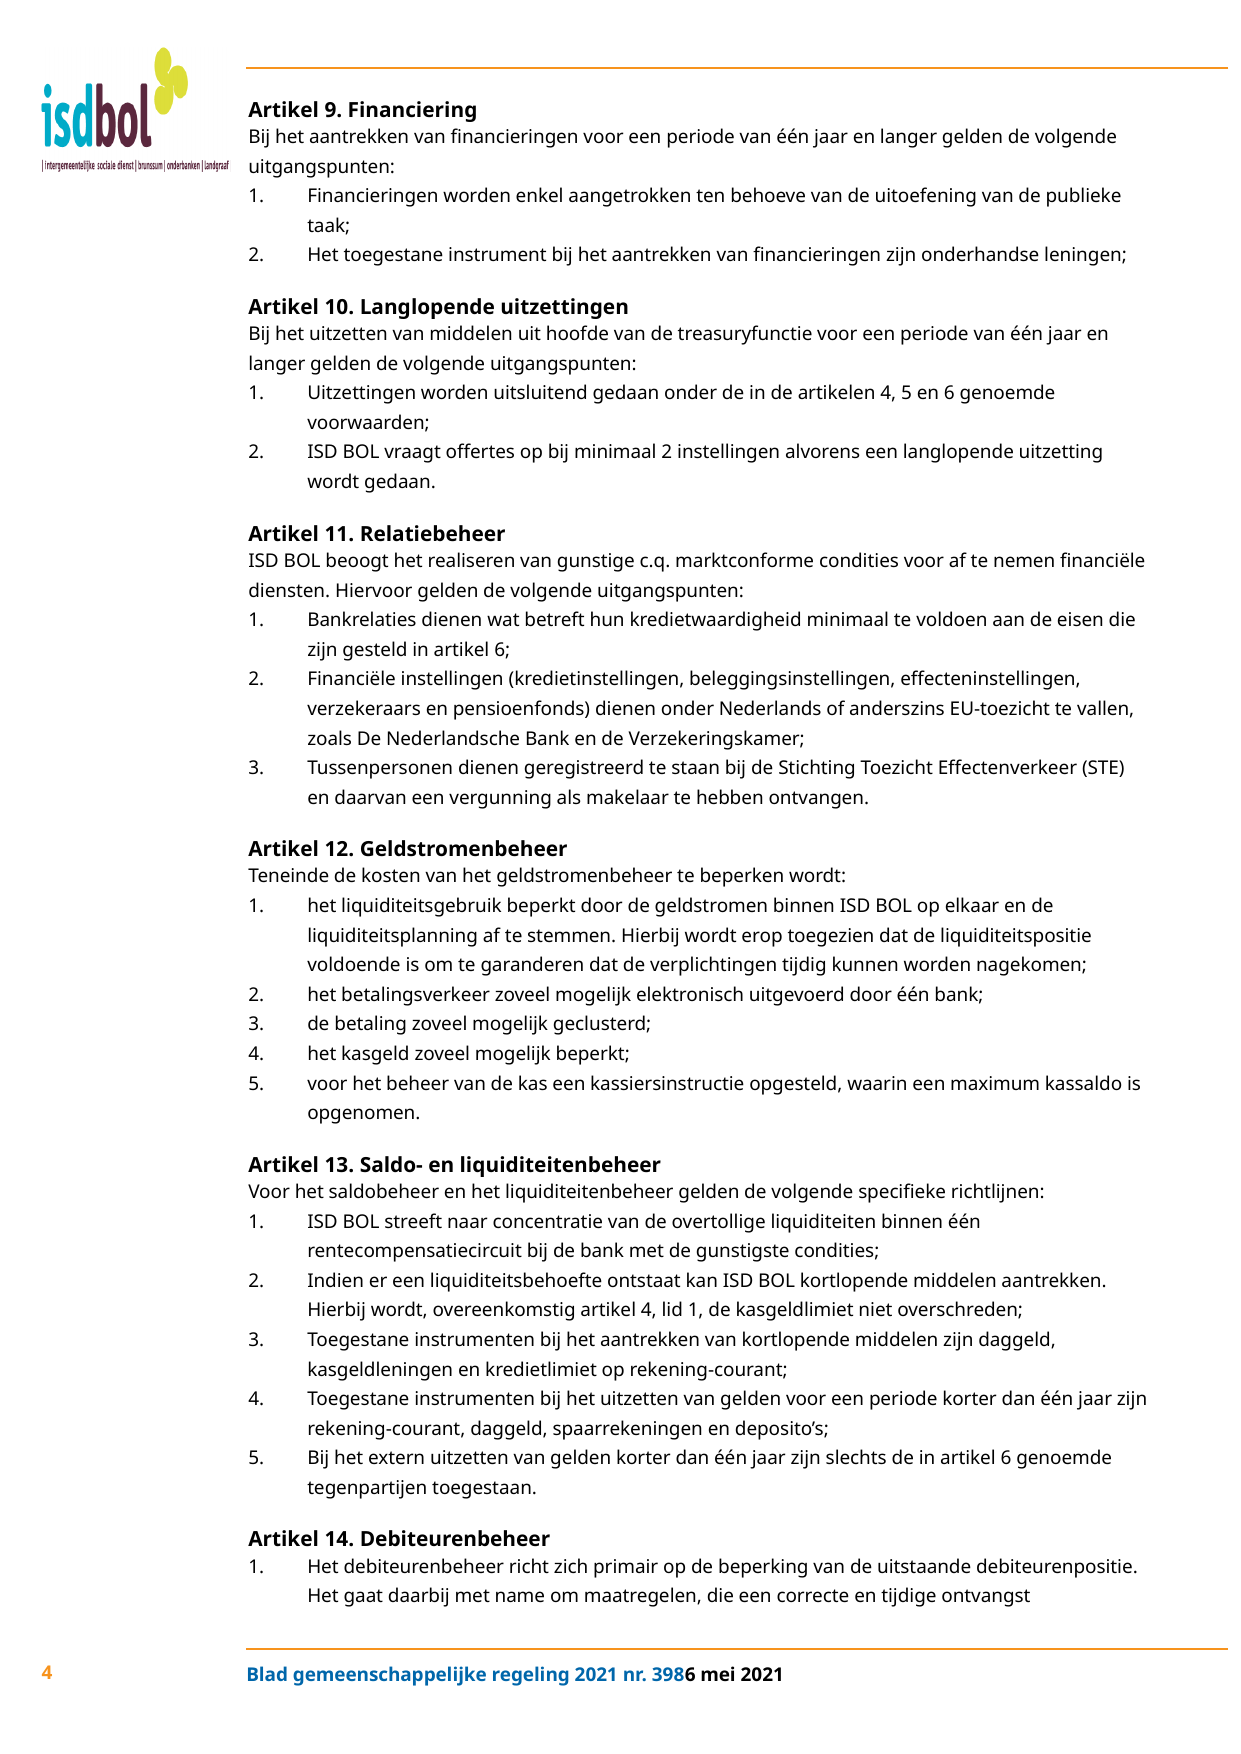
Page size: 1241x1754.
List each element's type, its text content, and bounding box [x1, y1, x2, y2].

text Artikel 14. Debiteurenbeheer [248, 1524, 1152, 1553]
list Financiële instellingen (kredietinstellingen, beleggingsinstellingen, effecteninstellingen, verzekeraars en pensioenfonds) dienen onder Nederlands of anderszins EU-toezicht te vallen, zoals De Nederlandsche Bank en de Verzekeringskamer; [248, 666, 1152, 750]
list Bankrelaties dienen wat betreft hun kredietwaardigheid minimaal te voldoen aan de eisen die zijn gesteld in artikel 6; [248, 606, 1152, 662]
text Voor het saldobeheer en het liquiditeitenbeheer gelden de volgende specifieke richtlijnen: [248, 1178, 1152, 1204]
text Artikel 9. Financiering [248, 95, 1152, 123]
list Het toegestane instrument bij het aantrekken van financieringen zijn onderhandse leningen; [248, 242, 1152, 267]
text Artikel 13. Saldo- en liquiditeitenbeheer [248, 1150, 1152, 1178]
text Teneinde de kosten van het geldstromenbeheer te beperken wordt: [248, 863, 1152, 888]
text ISD BOL beoogt het realiseren van gunstige c.q. marktconforme condities voor af te nemen financiële diensten. Hiervoor gelden de volgende uitgangspunten: [248, 547, 1152, 602]
list ISD BOL streeft naar concentratie van de overtollige liquiditeiten binnen één rentecompensatiecircuit bij de bank met de gunstigste condities; [248, 1208, 1152, 1263]
list Tussenpersonen dienen geregistreerd te staan bij de Stichting Toezicht Effectenverkeer (STE) en daarvan een vergunning als makelaar te hebben ontvangen. [248, 754, 1152, 809]
text Artikel 11. Relatiebeheer [248, 519, 1152, 547]
text Artikel 12. Geldstromenbeheer [248, 834, 1152, 863]
text Bij het uitzetten van middelen uit hoofde van de treasuryfunctie voor een periode van één jaar en langer gelden de volgende uitgangspunten: [248, 320, 1152, 376]
list Indien er een liquiditeitsbehoefte ontstaat kan ISD BOL kortlopende middelen aantrekken. Hierbij wordt, overeenkomstig artikel 4, lid 1, de kasgeldlimiet niet overschreden; [248, 1267, 1152, 1322]
list het liquiditeitsgebruik beperkt door de geldstromen binnen ISD BOL op elkaar en de liquiditeitsplanning af te stemmen. Hierbij wordt erop toegezien dat de liquiditeitspositie voldoende is om te garanderen dat de verplichtingen tijdig kunnen worden nagekomen; [248, 892, 1152, 977]
text Artikel 10. Langlopende uitzettingen [248, 292, 1152, 320]
list Financieringen worden enkel aangetrokken ten behoeve van de uitoefening van de publieke taak; [248, 182, 1152, 238]
picture [41, 47, 231, 172]
list Bij het extern uitzetten van gelden korter dan één jaar zijn slechts de in artikel 6 genoemde tegenpartijen toegestaan. [248, 1444, 1152, 1500]
text Bij het aantrekken van financieringen voor een periode van één jaar en langer gelden de volgende uitgangspunten: [248, 123, 1152, 178]
list ISD BOL vraagt offertes op bij minimaal 2 instellingen alvorens een langlopende uitzetting wordt gedaan. [248, 439, 1152, 494]
list de betaling zoveel mogelijk geclusterd; [248, 1011, 1152, 1036]
list Het debiteurenbeheer richt zich primair op de beperking van de uitstaande debiteurenpositie. Het gaat daarbij met name om maatregelen, die een correcte en tijdige ontvangst [248, 1553, 1152, 1608]
list Uitzettingen worden uitsluitend gedaan onder de in de artikelen 4, 5 en 6 genoemde voorwaarden; [248, 379, 1152, 435]
list voor het beheer van de kas een kassiersinstructie opgesteld, waarin een maximum kassaldo is opgenomen. [248, 1070, 1152, 1125]
list Toegestane instrumenten bij het uitzetten van gelden voor een periode korter dan één jaar zijn rekening-courant, daggeld, spaarrekeningen en deposito’s; [248, 1385, 1152, 1441]
list het betalingsverkeer zoveel mogelijk elektronisch uitgevoerd door één bank; [248, 981, 1152, 1007]
list het kasgeld zoveel mogelijk beperkt; [248, 1040, 1152, 1066]
list Toegestane instrumenten bij het aantrekken van kortlopende middelen zijn daggeld, kasgeldleningen en kredietlimiet op rekening-courant; [248, 1326, 1152, 1381]
